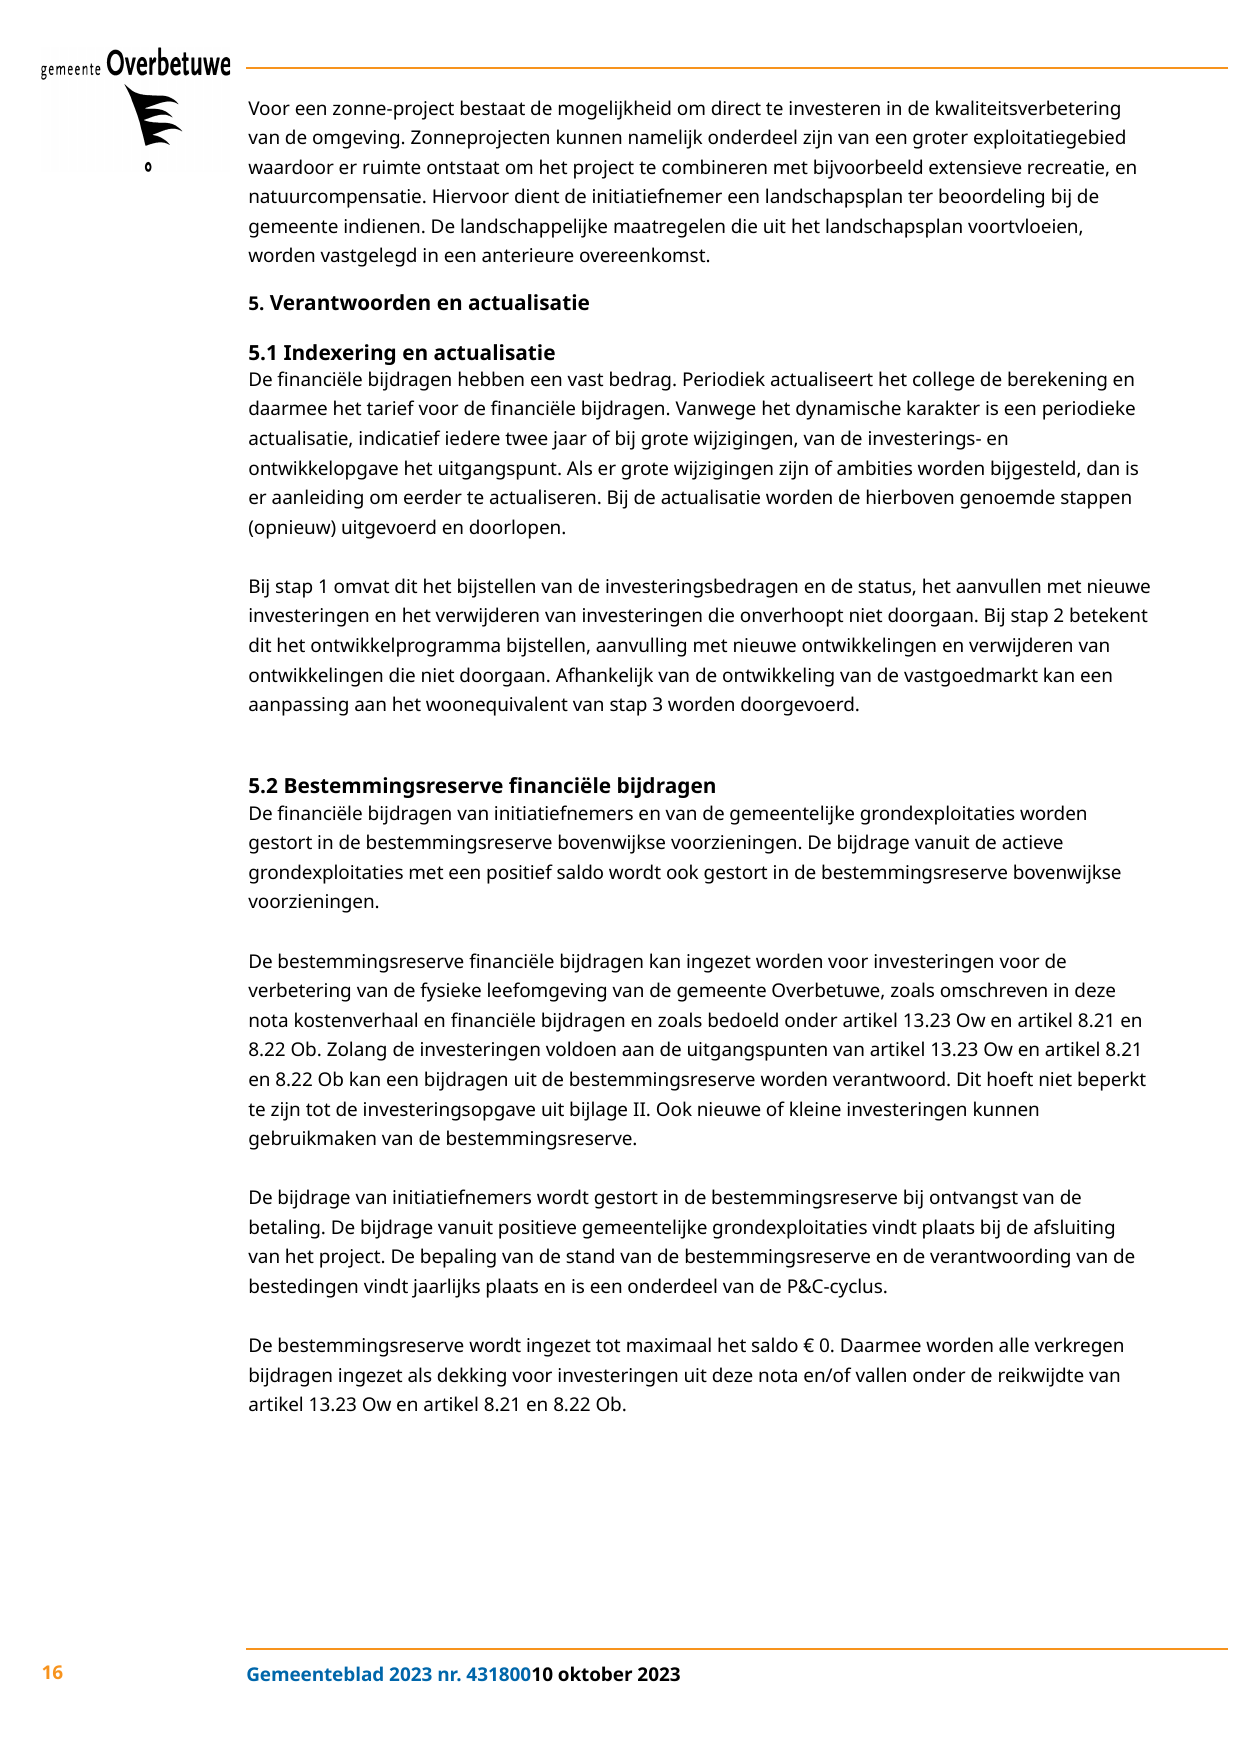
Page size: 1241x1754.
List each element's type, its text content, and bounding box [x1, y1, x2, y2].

text 5. Verantwoorden en actualisatie [248, 288, 1152, 317]
text Bij stap 1 omvat dit het bijstellen van de investeringsbedragen en de status, het aanvullen met nieuwe investeringen en het verwijderen van investeringen die onverhoopt niet doorgaan. Bij stap 2 betekent dit het ontwikkelprogramma bijstellen, aanvulling met nieuwe ontwikkelingen en verwijderen van ontwikkelingen die niet doorgaan. Afhankelijk van de ontwikkeling van de vastgoedmarkt kan een aanpassing aan het woonequivalent van stap 3 worden doorgevoerd. [248, 573, 1152, 717]
picture [41, 47, 231, 172]
text De financiële bijdragen van initiatiefnemers en van de gemeentelijke grondexploitaties worden gestort in de bestemmingsreserve bovenwijkse voorzieningen. De bijdrage vanuit de actieve grondexploitaties met een positief saldo wordt ook gestort in de bestemmingsreserve bovenwijkse voorzieningen. [248, 800, 1152, 914]
text De financiële bijdragen hebben een vast bedrag. Periodiek actualiseert het college de berekening en daarmee het tarief voor de financiële bijdragen. Vanwege het dynamische karakter is een periodieke actualisatie, indicatief iedere twee jaar of bij grote wijzigingen, van de investerings- en ontwikkelopgave het uitgangspunt. Als er grote wijzigingen zijn of ambities worden bijgesteld, dan is er aanleiding om eerder te actualiseren. Bij de actualisatie worden de hierboven genoemde stappen (opnieuw) uitgevoerd en doorlopen. [248, 366, 1152, 540]
text Voor een zonne-project bestaat de mogelijkheid om direct te investeren in de kwaliteitsverbetering van de omgeving. Zonneprojecten kunnen namelijk onderdeel zijn van een groter exploitatiegebied waardoor er ruimte ontstaat om het project te combineren met bijvoorbeeld extensieve recreatie, en natuurcompensatie. Hiervoor dient de initiatiefnemer een landschapsplan ter beoordeling bij de gemeente indienen. De landschappelijke maatregelen die uit het landschapsplan voortvloeien, worden vastgelegd in een anterieure overeenkomst. [248, 95, 1152, 268]
text De bestemmingsreserve financiële bijdragen kan ingezet worden voor investeringen voor de verbetering van de fysieke leefomgeving van de gemeente Overbetuwe, zoals omschreven in deze nota kostenverhaal en financiële bijdragen en zoals bedoeld onder artikel 13.23 Ow en artikel 8.21 en 8.22 Ob. Zolang de investeringen voldoen aan de uitgangspunten van artikel 13.23 Ow en artikel 8.21 en 8.22 Ob kan een bijdragen uit de bestemmingsreserve worden verantwoord. Dit hoeft niet beperkt te zijn tot de investeringsopgave uit bijlage II. Ook nieuwe of kleine investeringen kunnen gebruikmaken van de bestemmingsreserve. [248, 948, 1152, 1151]
text De bijdrage van initiatiefnemers wordt gestort in de bestemmingsreserve bij ontvangst van de betaling. De bijdrage vanuit positieve gemeentelijke grondexploitaties vindt plaats bij de afsluiting van het project. De bepaling van de stand van de bestemmingsreserve en de verantwoording van de bestedingen vindt jaarlijks plaats en is een onderdeel van de P&C-cyclus. [248, 1184, 1152, 1299]
text 5.1 Indexering en actualisatie [248, 338, 1152, 366]
text De bestemmingsreserve wordt ingezet tot maximaal het saldo € 0. Daarmee worden alle verkregen bijdragen ingezet als dekking voor investeringen uit deze nota en/of vallen onder de reikwijdte van artikel 13.23 Ow en artikel 8.21 en 8.22 Ob. [248, 1332, 1152, 1417]
text 5.2 Bestemmingsreserve financiële bijdragen [248, 771, 1152, 800]
